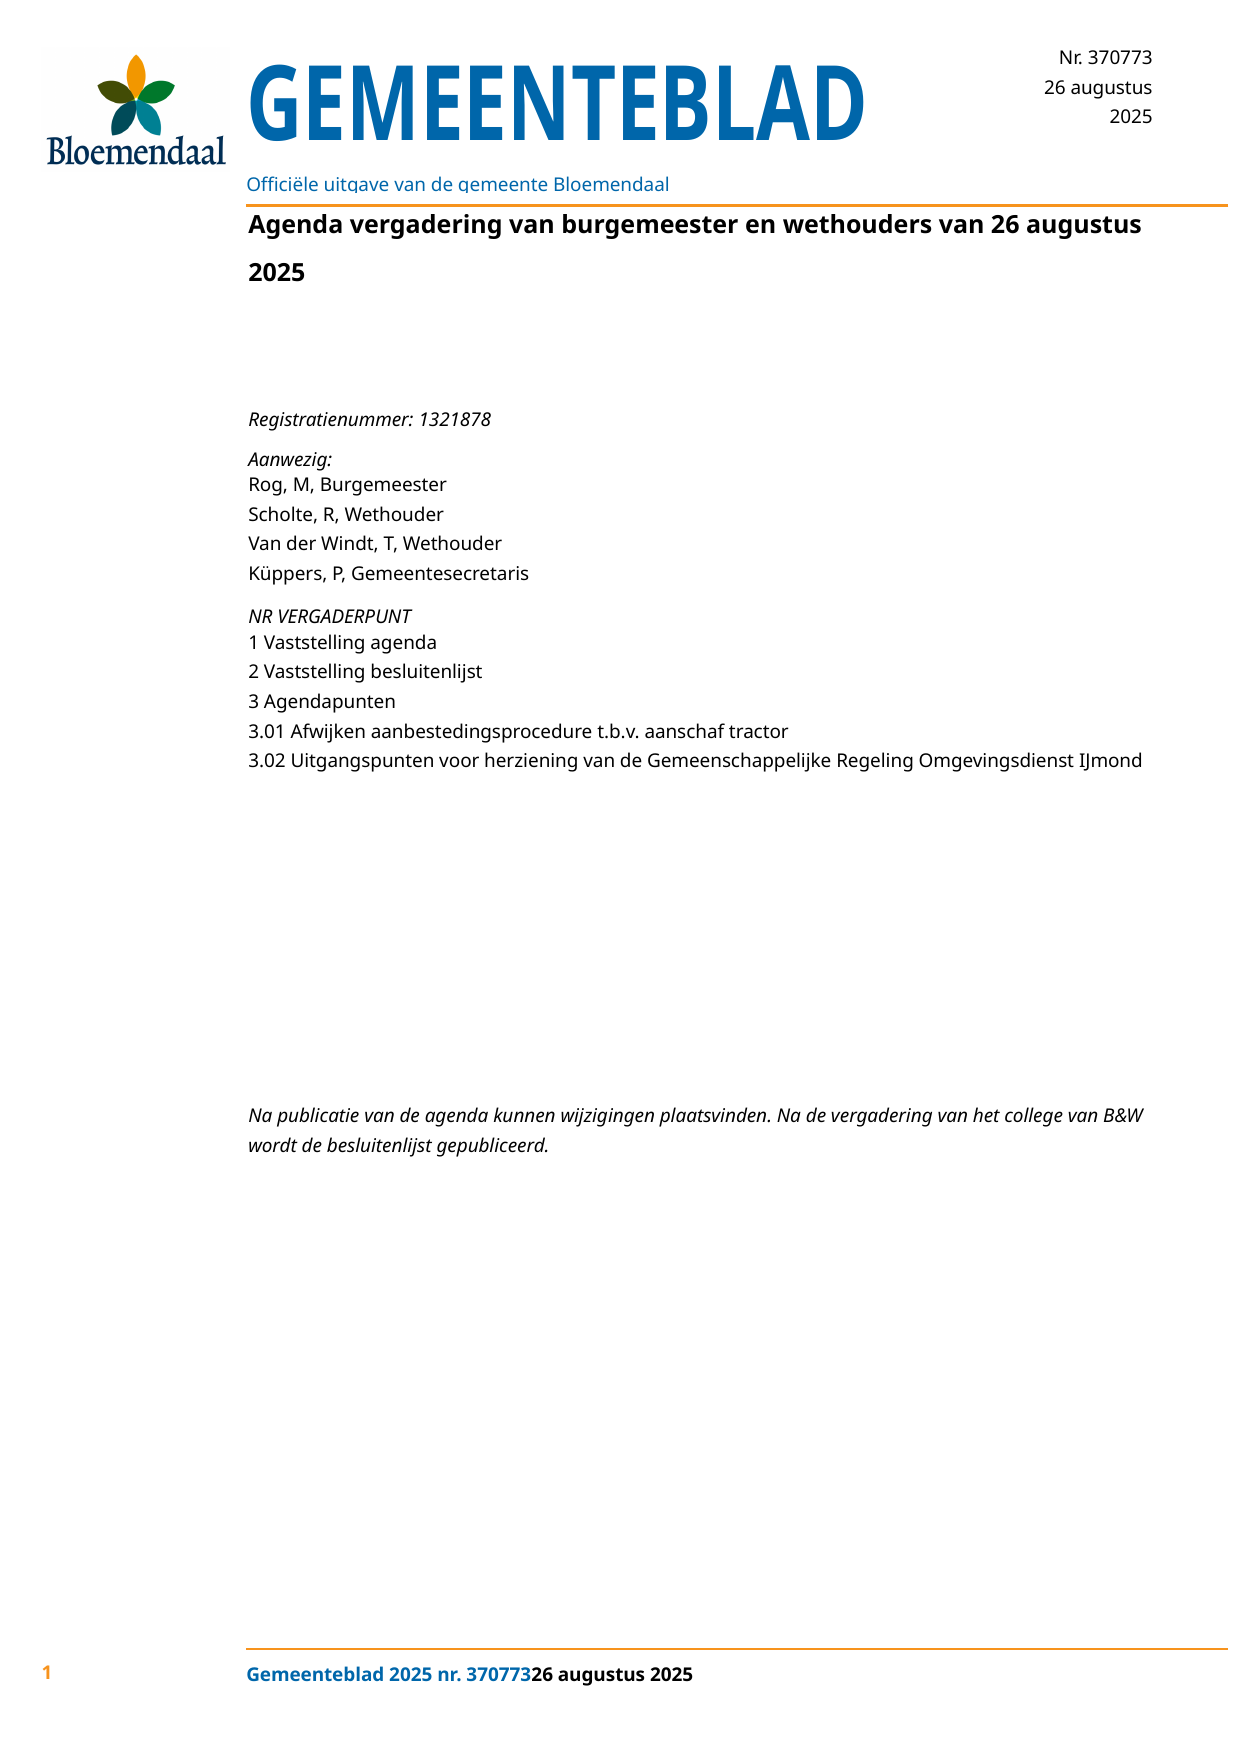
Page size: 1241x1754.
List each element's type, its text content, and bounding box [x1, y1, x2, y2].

text Rog, M, Burgemeester [248, 471, 1152, 497]
text Na publicatie van de agenda kunnen wijzigingen plaatsvinden. Na de vergadering van het college van B&W wordt de besluitenlijst gepubliceerd. [248, 1102, 1152, 1158]
text Scholte, R, Wethouder [248, 501, 1152, 527]
text 3 Agendapunten [248, 688, 1152, 714]
text Küppers, P, Gemeentesecretaris [248, 560, 1152, 586]
text 1 Vaststelling agenda [248, 629, 1152, 655]
picture [41, 47, 231, 172]
text 3.01 Afwijken aanbestedingsprocedure t.b.v. aanschaf tractor [248, 718, 1152, 743]
text NR VERGADERPUNT [248, 603, 1152, 629]
text Agenda vergadering van burgemeester en wethouders van 26 augustus 2025 [248, 207, 1152, 288]
text Aanwezig: [248, 446, 1152, 471]
text 2 Vaststelling besluitenlijst [248, 659, 1152, 684]
text Van der Windt, T, Wethouder [248, 531, 1152, 556]
text 3.02 Uitgangspunten voor herziening van de Gemeenschappelijke Regeling Omgevingsdienst IJmond [248, 747, 1152, 773]
text Registratienummer: 1321878 [248, 406, 1152, 432]
